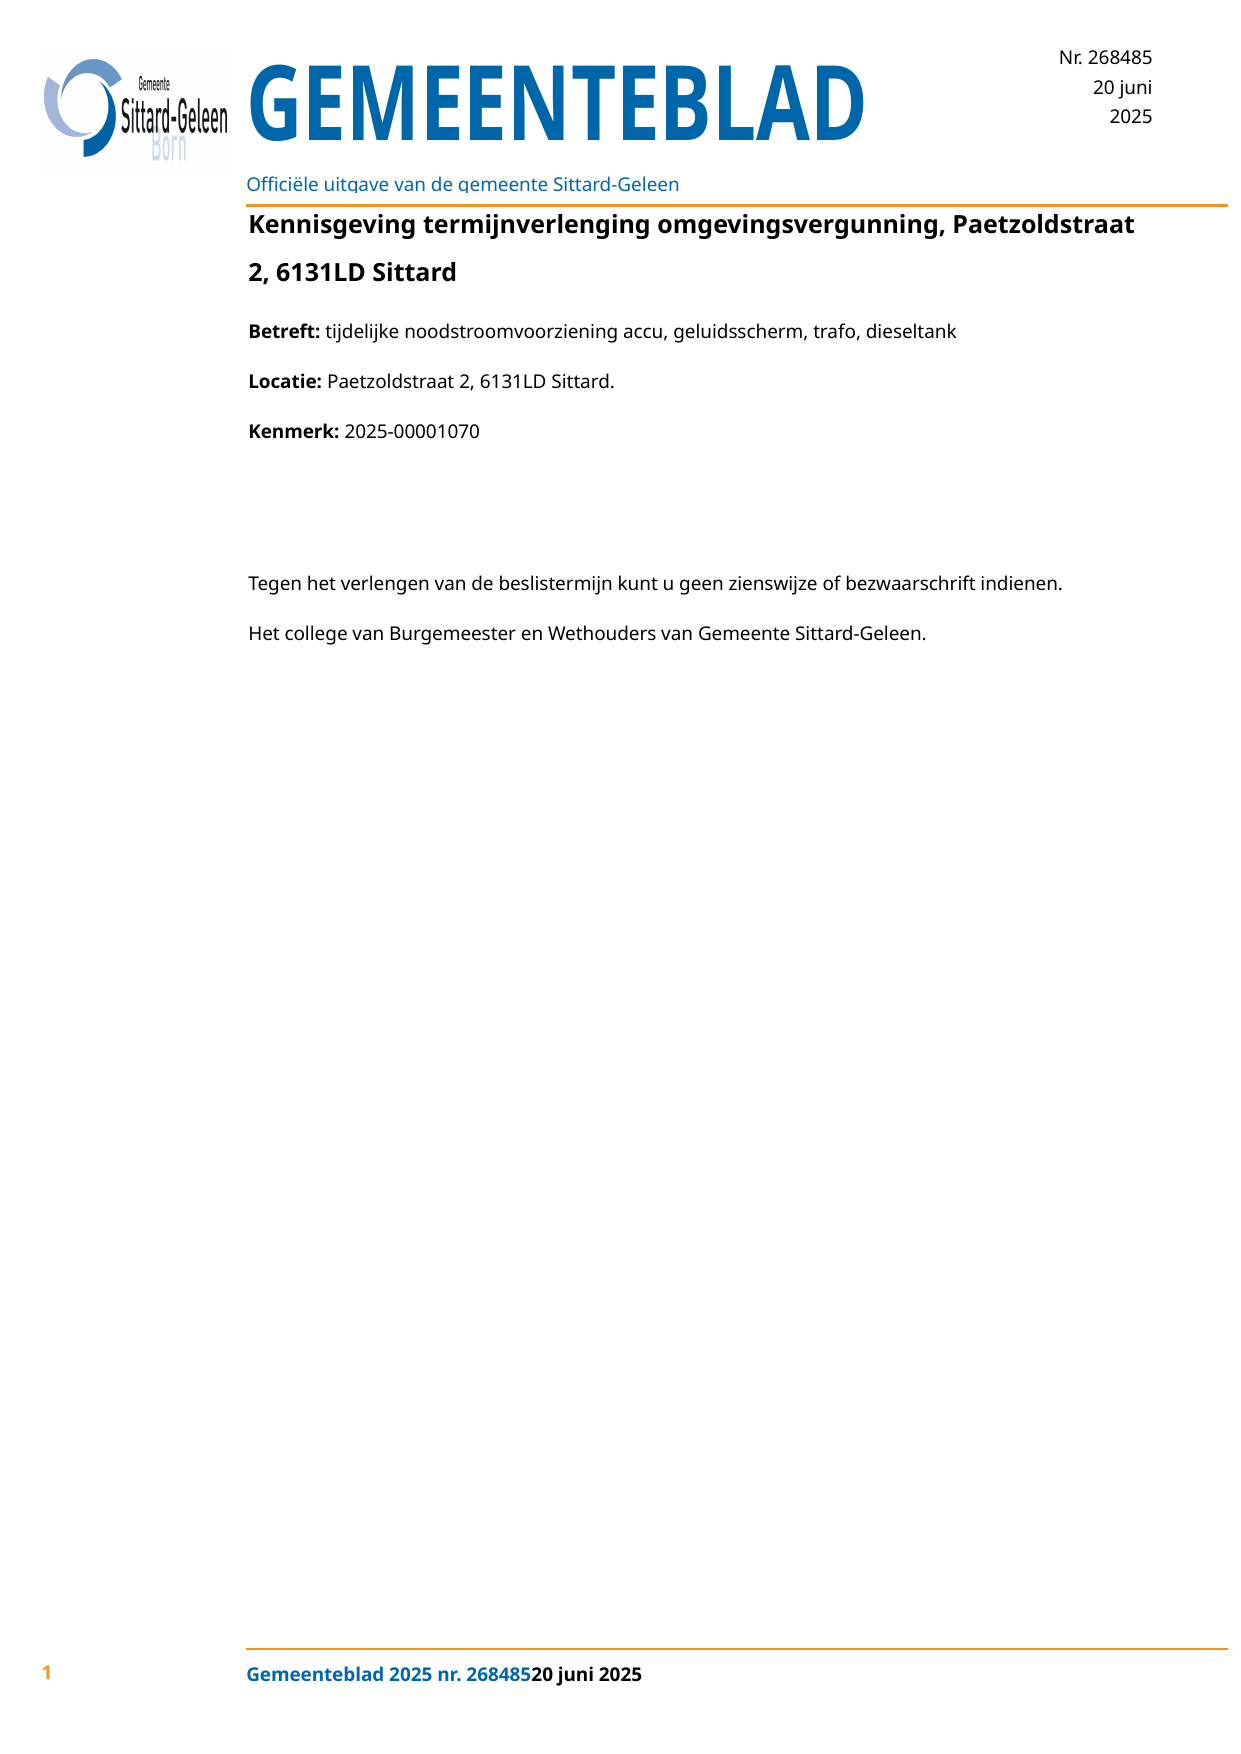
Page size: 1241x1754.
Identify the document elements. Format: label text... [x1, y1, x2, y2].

text Kennisgeving termijnverlenging omgevingsvergunning, Paetzoldstraat 2, 6131LD Sittard [248, 207, 1152, 288]
text Tegen het verlengen van de beslistermijn kunt u geen zienswijze of bezwaarschrift indienen. [248, 570, 1152, 596]
text Betreft: tijdelijke noodstroomvoorziening accu, geluidsscherm, trafo, dieseltank [248, 318, 1152, 344]
picture [41, 47, 231, 172]
text Kenmerk: 2025-00001070 [248, 419, 1152, 444]
text Locatie: Paetzoldstraat 2, 6131LD Sittard. [248, 368, 1152, 394]
text Het college van Burgemeester en Wethouders van Gemeente Sittard-Geleen. [248, 620, 1152, 646]
